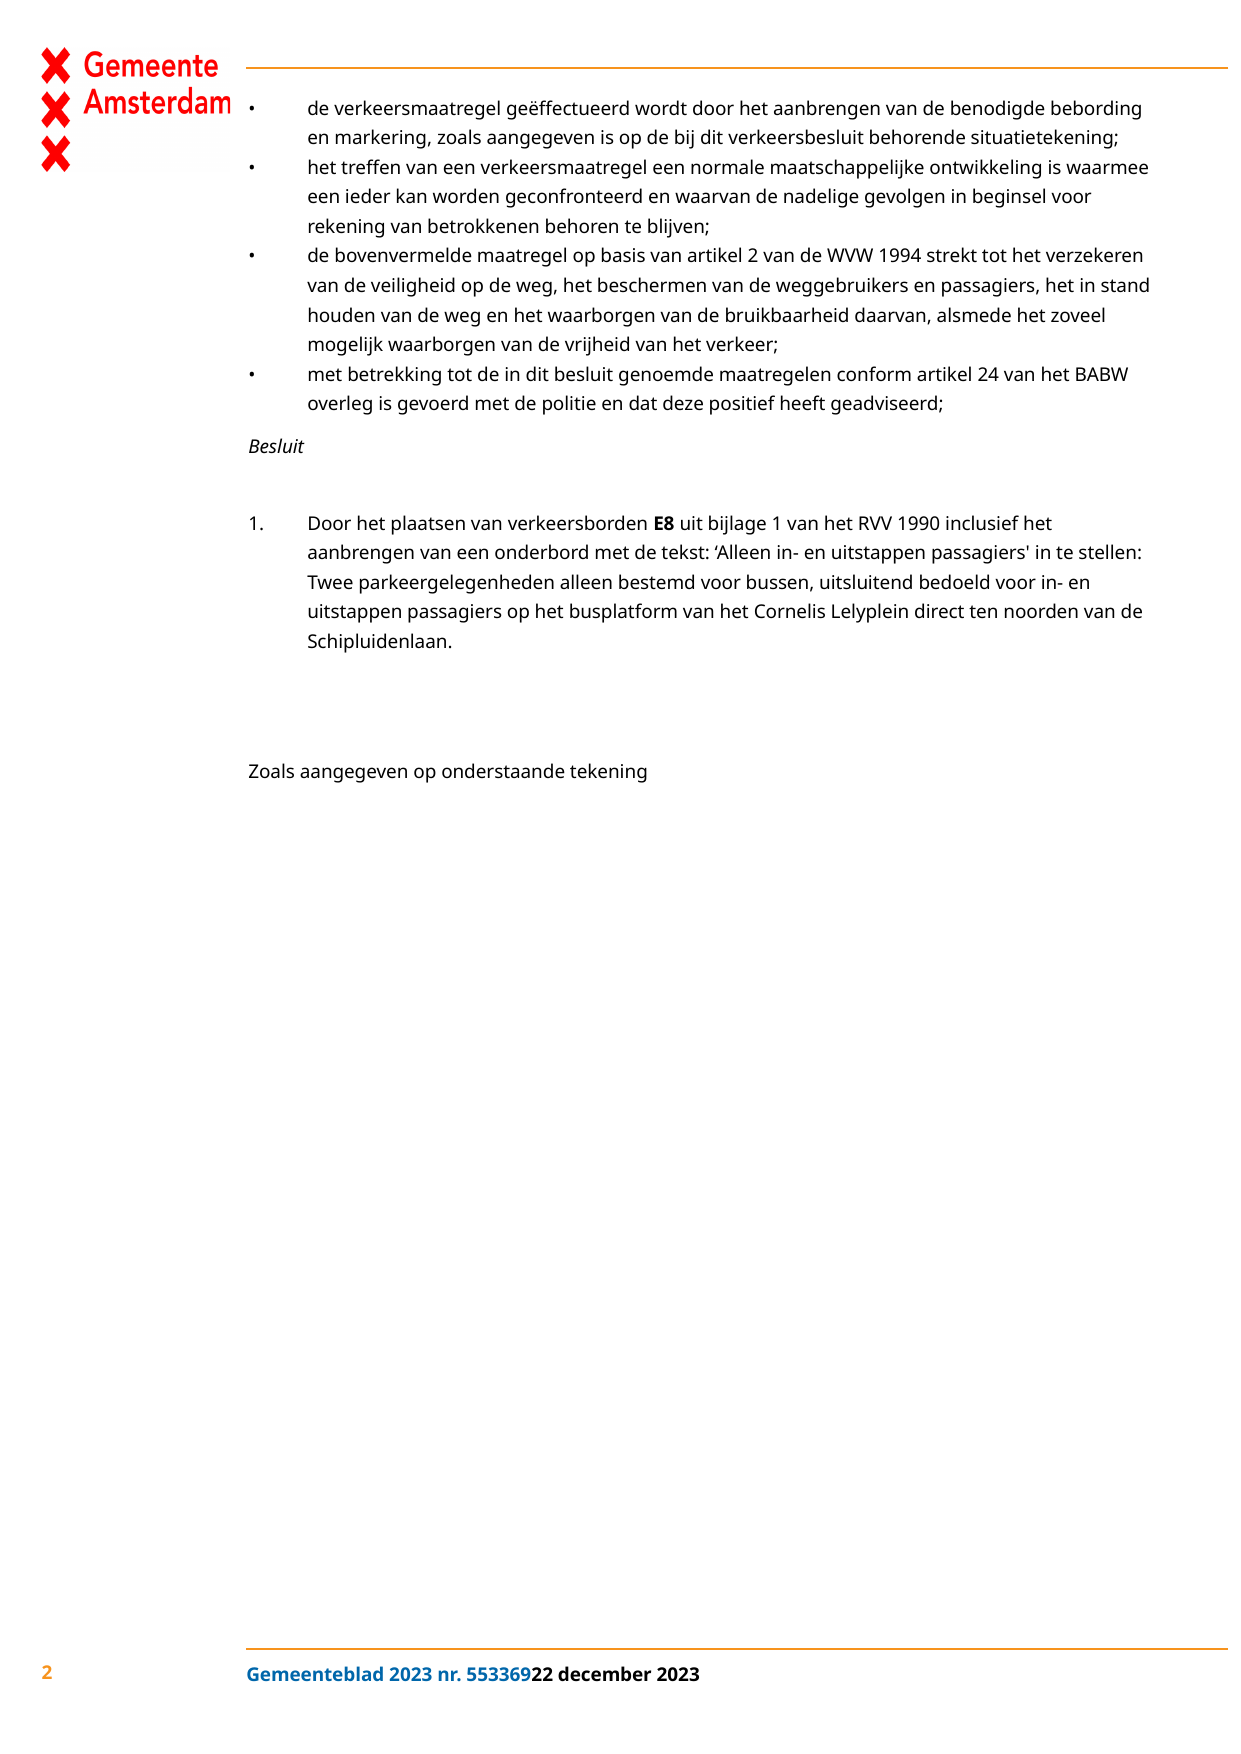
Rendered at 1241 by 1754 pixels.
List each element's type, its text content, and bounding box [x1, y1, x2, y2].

text Zoals aangegeven op onderstaande tekening [248, 759, 1152, 784]
text Besluit [248, 434, 1152, 459]
list Door het plaatsen van verkeersborden E8 uit bijlage 1 van het RVV 1990 inclusief het aanbrengen van een onderbord met de tekst: ‘Alleen in- en uitstappen passagiers' in te stellen: Twee parkeergelegenheden alleen bestemd voor bussen, uitsluitend bedoeld voor in- en uitstappen passagiers op het busplatform van het Cornelis Lelyplein direct ten noorden van de Schipluidenlaan. [248, 510, 1152, 654]
list met betrekking tot de in dit besluit genoemde maatregelen conform artikel 24 van het BABW overleg is gevoerd met de politie en dat deze positief heeft geadviseerd; [248, 361, 1152, 416]
list de bovenvermelde maatregel op basis van artikel 2 van de WVW 1994 strekt tot het verzekeren van de veiligheid op de weg, het beschermen van de weggebruikers en passagiers, het in stand houden van de weg en het waarborgen van de bruikbaarheid daarvan, alsmede het zoveel mogelijk waarborgen van de vrijheid van het verkeer; [248, 243, 1152, 357]
picture [41, 47, 231, 172]
list de verkeersmaatregel geëffectueerd wordt door het aanbrengen van de benodigde bebording en markering, zoals aangegeven is op de bij dit verkeersbesluit behorende situatietekening; [248, 95, 1152, 150]
list het treffen van een verkeersmaatregel een normale maatschappelijke ontwikkeling is waarmee een ieder kan worden geconfronteerd en waarvan de nadelige gevolgen in beginsel voor rekening van betrokkenen behoren te blijven; [248, 154, 1152, 239]
